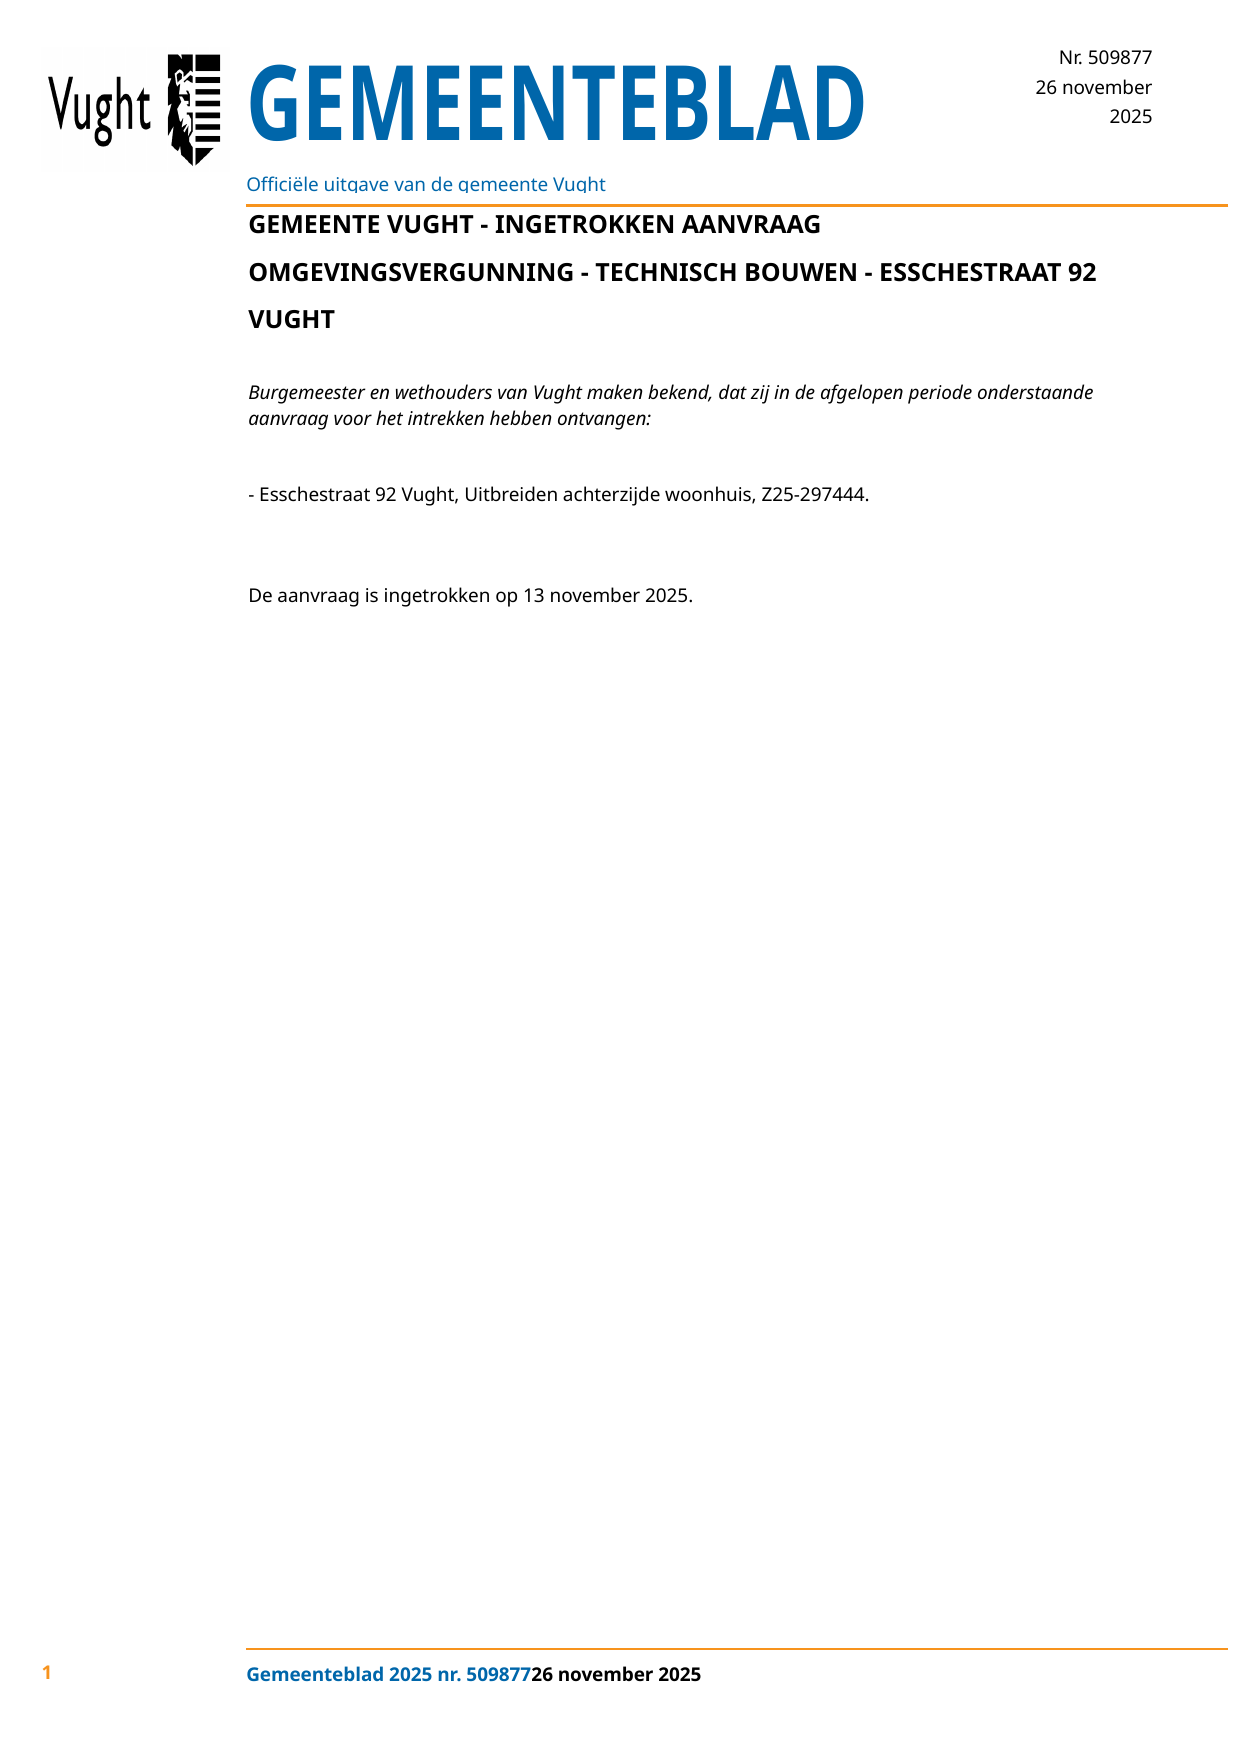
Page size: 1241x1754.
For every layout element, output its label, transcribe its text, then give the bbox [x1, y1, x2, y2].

text Burgemeester en wethouders van Vught maken bekend, dat zij in de afgelopen periode onderstaande aanvraag voor het intrekken hebben ontvangen: [248, 379, 1152, 431]
text De aanvraag is ingetrokken op 13 november 2025. [248, 582, 1152, 607]
picture [41, 47, 231, 172]
text GEMEENTE VUGHT - INGETROKKEN AANVRAAG OMGEVINGSVERGUNNING - TECHNISCH BOUWEN - ESSCHESTRAAT 92 VUGHT [248, 207, 1152, 336]
text - Esschestraat 92 Vught, Uitbreiden achterzijde woonhuis, Z25-297444. [248, 481, 1152, 507]
